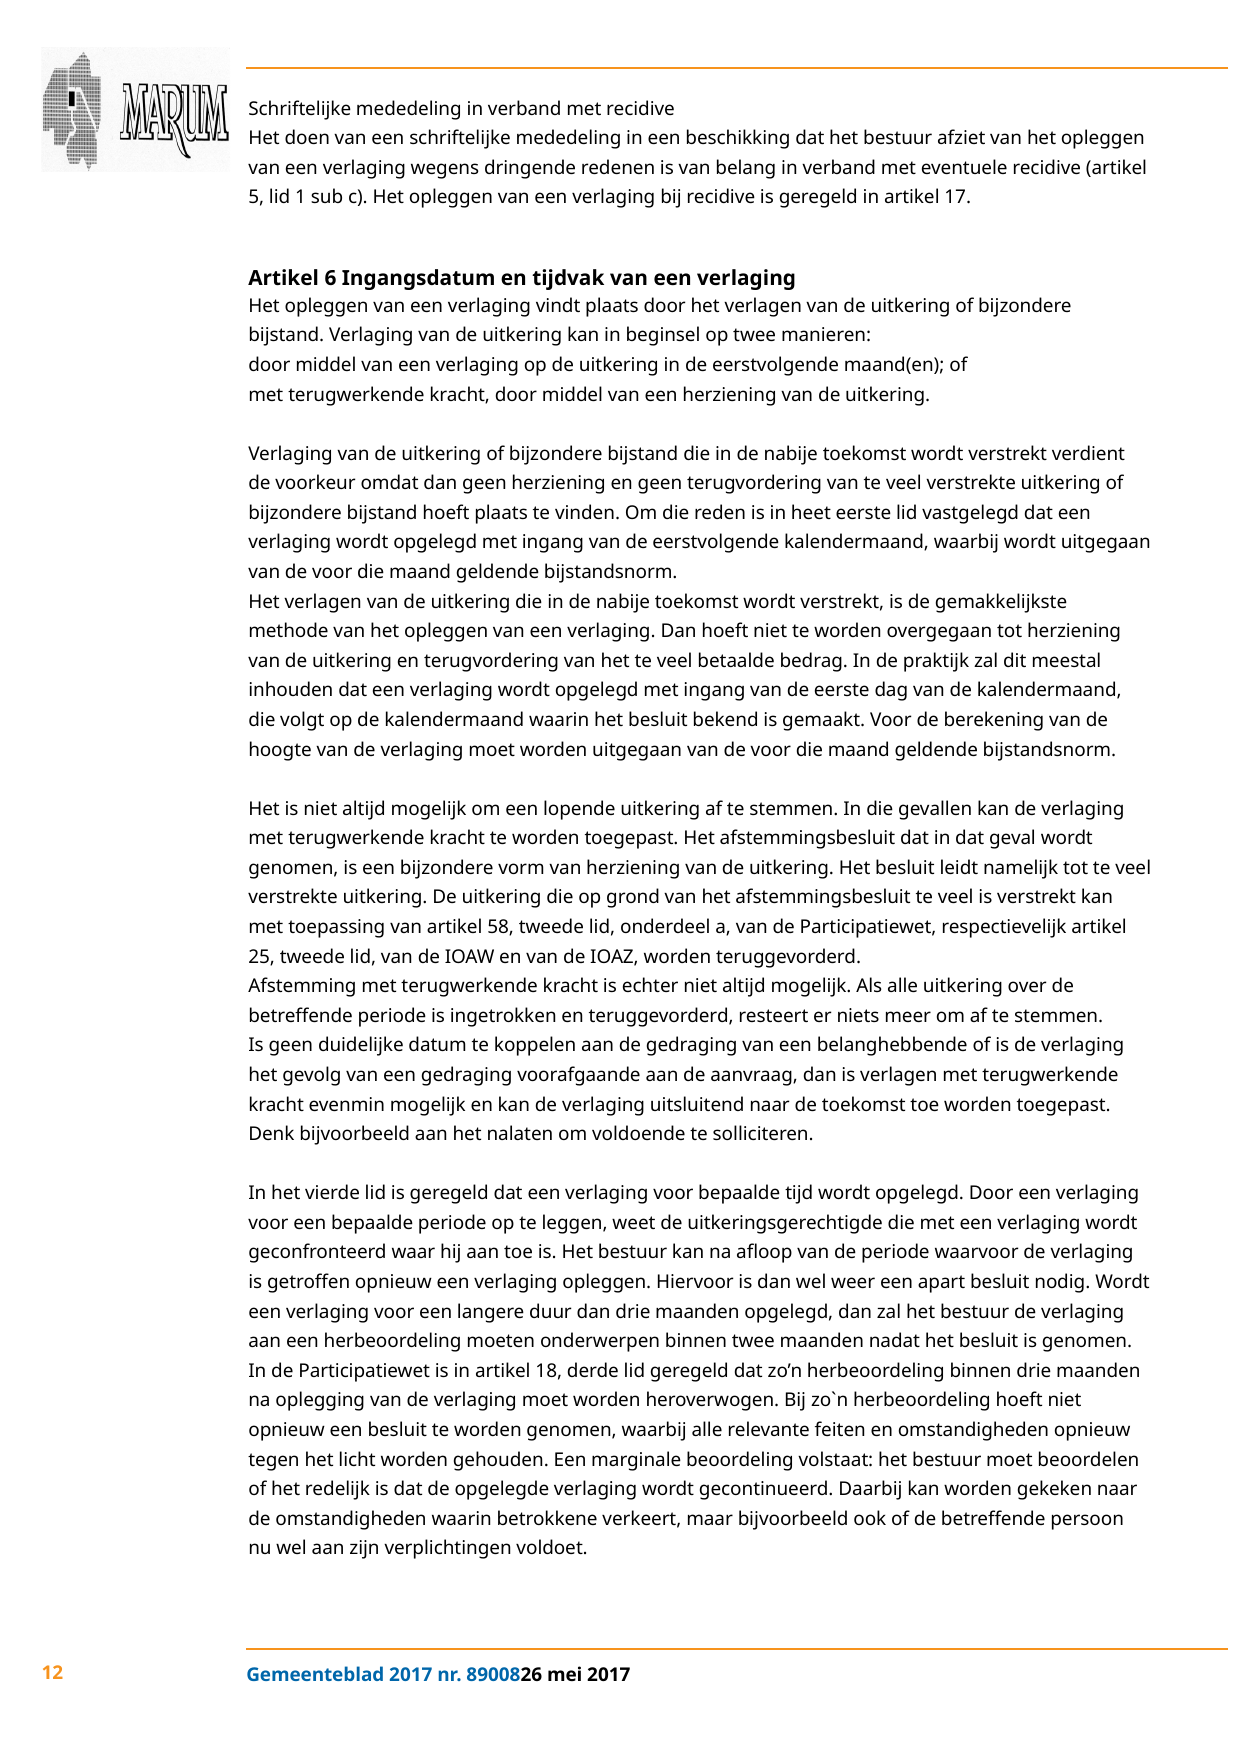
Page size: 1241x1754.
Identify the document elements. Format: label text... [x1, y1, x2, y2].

text Is geen duidelijke datum te koppelen aan de gedraging van een belanghebbende of is de verlaging het gevolg van een gedraging voorafgaande aan de aanvraag, dan is verlagen met terugwerkende kracht evenmin mogelijk en kan de verlaging uitsluitend naar de toekomst toe worden toegepast. Denk bijvoorbeeld aan het nalaten om voldoende te solliciteren. [248, 1032, 1152, 1146]
text Het is niet altijd mogelijk om een lopende uitkering af te stemmen. In die gevallen kan de verlaging met terugwerkende kracht te worden toegepast. Het afstemmingsbesluit dat in dat geval wordt genomen, is een bijzondere vorm van herziening van de uitkering. Het besluit leidt namelijk tot te veel verstrekte uitkering. De uitkering die op grond van het afstemmingsbesluit te veel is verstrekt kan met toepassing van artikel 58, tweede lid, onderdeel a, van de Participatiewet, respectievelijk artikel 25, tweede lid, van de IOAW en van de IOAZ, worden teruggevorderd. [248, 795, 1152, 968]
text Het doen van een schriftelijke mededeling in een beschikking dat het bestuur afziet van het opleggen van een verlaging wegens dringende redenen is van belang in verband met eventuele recidive (artikel 5, lid 1 sub c). Het opleggen van een verlaging bij recidive is geregeld in artikel 17. [248, 124, 1152, 209]
text Afstemming met terugwerkende kracht is echter niet altijd mogelijk. Als alle uitkering over de betreffende periode is ingetrokken en teruggevorderd, resteert er niets meer om af te stemmen. [248, 972, 1152, 1028]
text met terugwerkende kracht, door middel van een herziening van de uitkering. [248, 381, 1152, 406]
text Verlaging van de uitkering of bijzondere bijstand die in de nabije toekomst wordt verstrekt verdient de voorkeur omdat dan geen herziening en geen terugvordering van te veel verstrekte uitkering of bijzondere bijstand hoeft plaats te vinden. Om die reden is in heet eerste lid vastgelegd dat een verlaging wordt opgelegd met ingang van de eerstvolgende kalendermaand, waarbij wordt uitgegaan van de voor die maand geldende bijstandsnorm. [248, 440, 1152, 584]
text door middel van een verlaging op de uitkering in de eerstvolgende maand(en); of [248, 351, 1152, 377]
text Het opleggen van een verlaging vindt plaats door het verlagen van de uitkering of bijzondere bijstand. Verlaging van de uitkering kan in beginsel op twee manieren: [248, 292, 1152, 347]
text In het vierde lid is geregeld dat een verlaging voor bepaalde tijd wordt opgelegd. Door een verlaging voor een bepaalde periode op te leggen, weet de uitkeringsgerechtigde die met een verlaging wordt geconfronteerd waar hij aan toe is. Het bestuur kan na afloop van de periode waarvoor de verlaging is getroffen opnieuw een verlaging opleggen. Hiervoor is dan wel weer een apart besluit nodig. Wordt een verlaging voor een langere duur dan drie maanden opgelegd, dan zal het bestuur de verlaging aan een herbeoordeling moeten onderwerpen binnen twee maanden nadat het besluit is genomen. In de Participatiewet is in artikel 18, derde lid geregeld dat zo’n herbeoordeling binnen drie maanden na oplegging van de verlaging moet worden heroverwogen. Bij zo`n herbeoordeling hoeft niet opnieuw een besluit te worden genomen, waarbij alle relevante feiten en omstandigheden opnieuw tegen het licht worden gehouden. Een marginale beoordeling volstaat: het bestuur moet beoordelen of het redelijk is dat de opgelegde verlaging wordt gecontinueerd. Daarbij kan worden gekeken naar de omstandigheden waarin betrokkene verkeert, maar bijvoorbeeld ook of de betreffende persoon nu wel aan zijn verplichtingen voldoet. [248, 1179, 1152, 1560]
picture [41, 47, 231, 172]
text Schriftelijke mededeling in verband met recidive [248, 95, 1152, 121]
text Artikel 6 Ingangsdatum en tijdvak van een verlaging [248, 263, 1152, 292]
text Het verlagen van de uitkering die in de nabije toekomst wordt verstrekt, is de gemakkelijkste methode van het opleggen van een verlaging. Dan hoeft niet te worden overgegaan tot herziening van de uitkering en terugvordering van het te veel betaalde bedrag. In de praktijk zal dit meestal inhouden dat een verlaging wordt opgelegd met ingang van de eerste dag van de kalendermaand, die volgt op de kalendermaand waarin het besluit bekend is gemaakt. Voor de berekening van de hoogte van de verlaging moet worden uitgegaan van de voor die maand geldende bijstandsnorm. [248, 588, 1152, 761]
